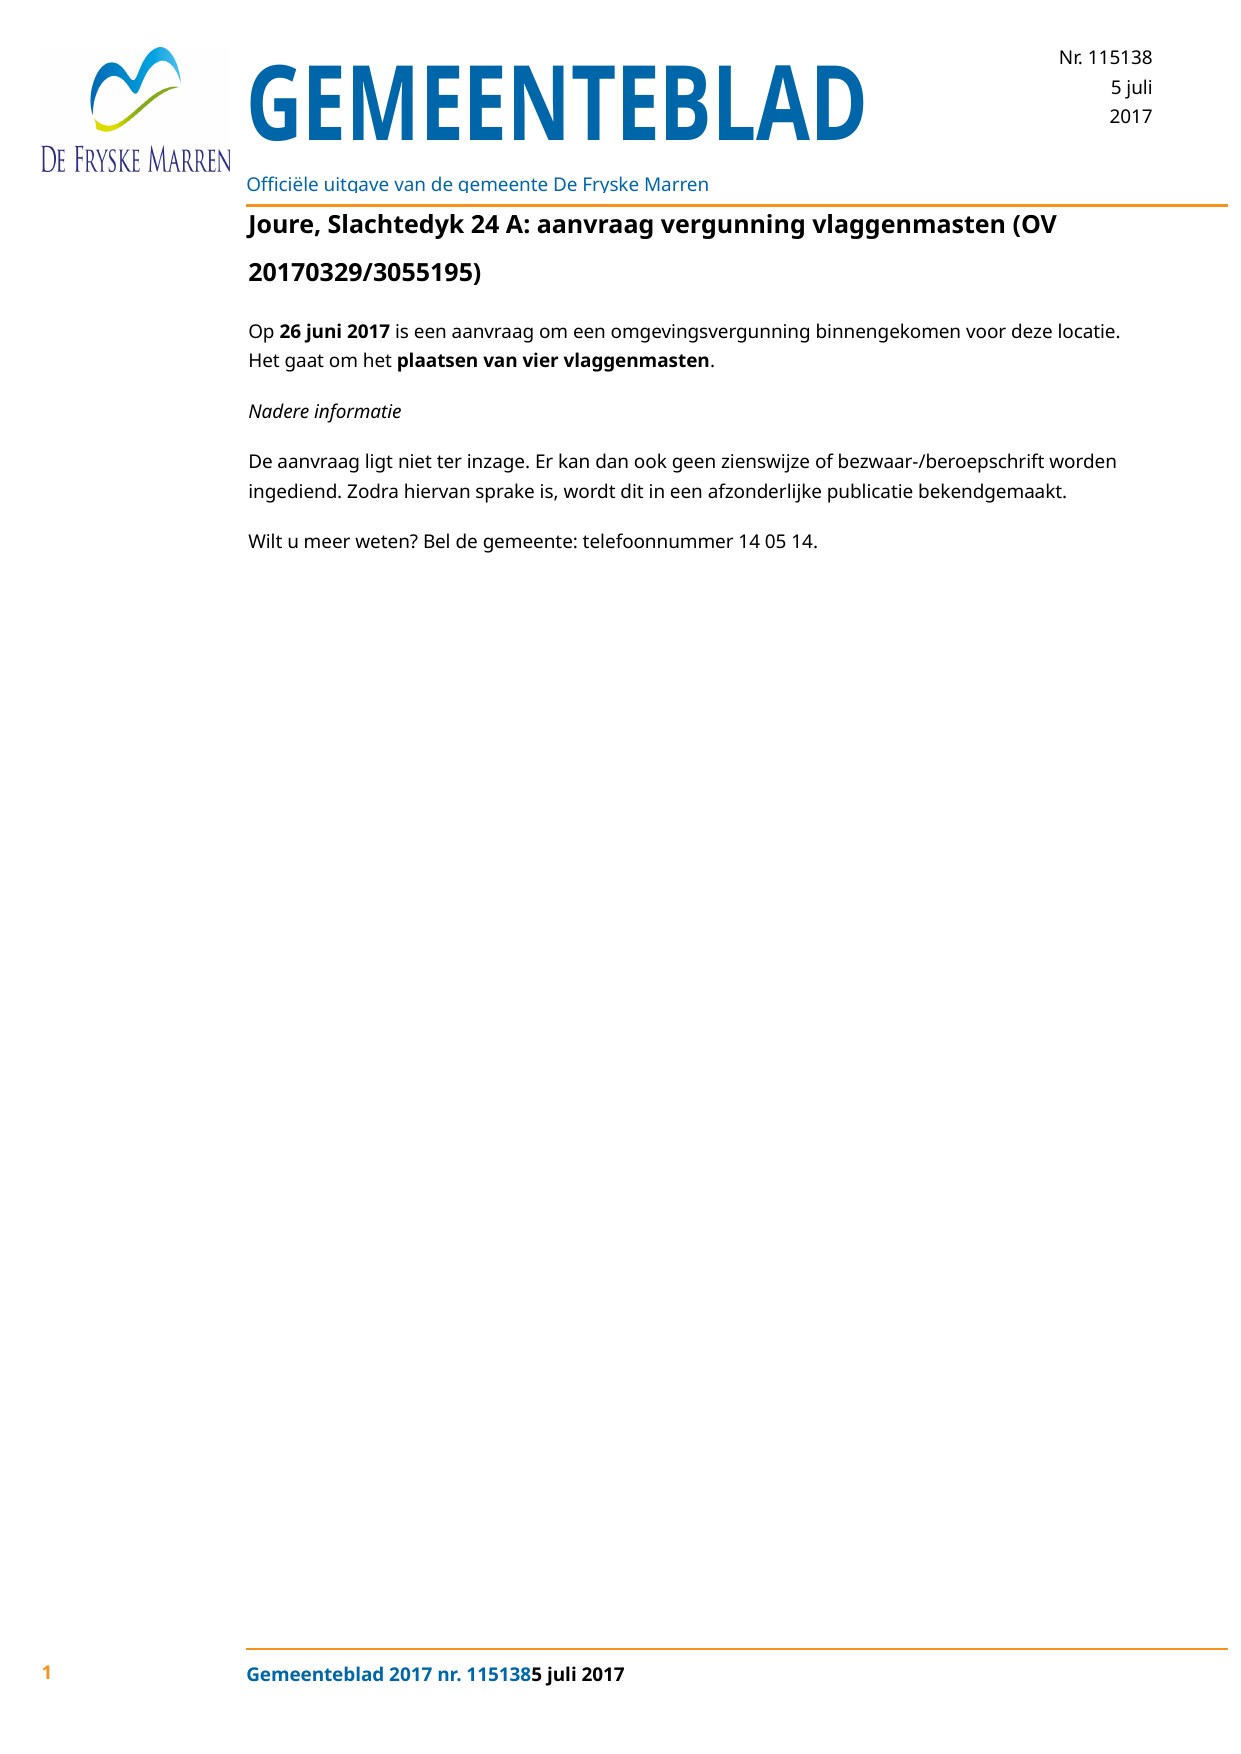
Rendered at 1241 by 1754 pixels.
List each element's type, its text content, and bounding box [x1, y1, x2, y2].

picture [41, 47, 231, 172]
text Wilt u meer weten? Bel de gemeente: telefoonnummer 14 05 14. [248, 528, 1152, 554]
text Nadere informatie [248, 398, 1152, 424]
text De aanvraag ligt niet ter inzage. Er kan dan ook geen zienswijze of bezwaar-/beroepschrift worden ingediend. Zodra hiervan sprake is, wordt dit in een afzonderlijke publicatie bekendgemaakt. [248, 448, 1152, 504]
text Op 26 juni 2017 is een aanvraag om een omgevingsvergunning binnengekomen voor deze locatie. Het gaat om het plaatsen van vier vlaggenmasten. [248, 318, 1152, 373]
text Joure, Slachtedyk 24 A: aanvraag vergunning vlaggenmasten (OV 20170329/3055195) [248, 207, 1152, 288]
